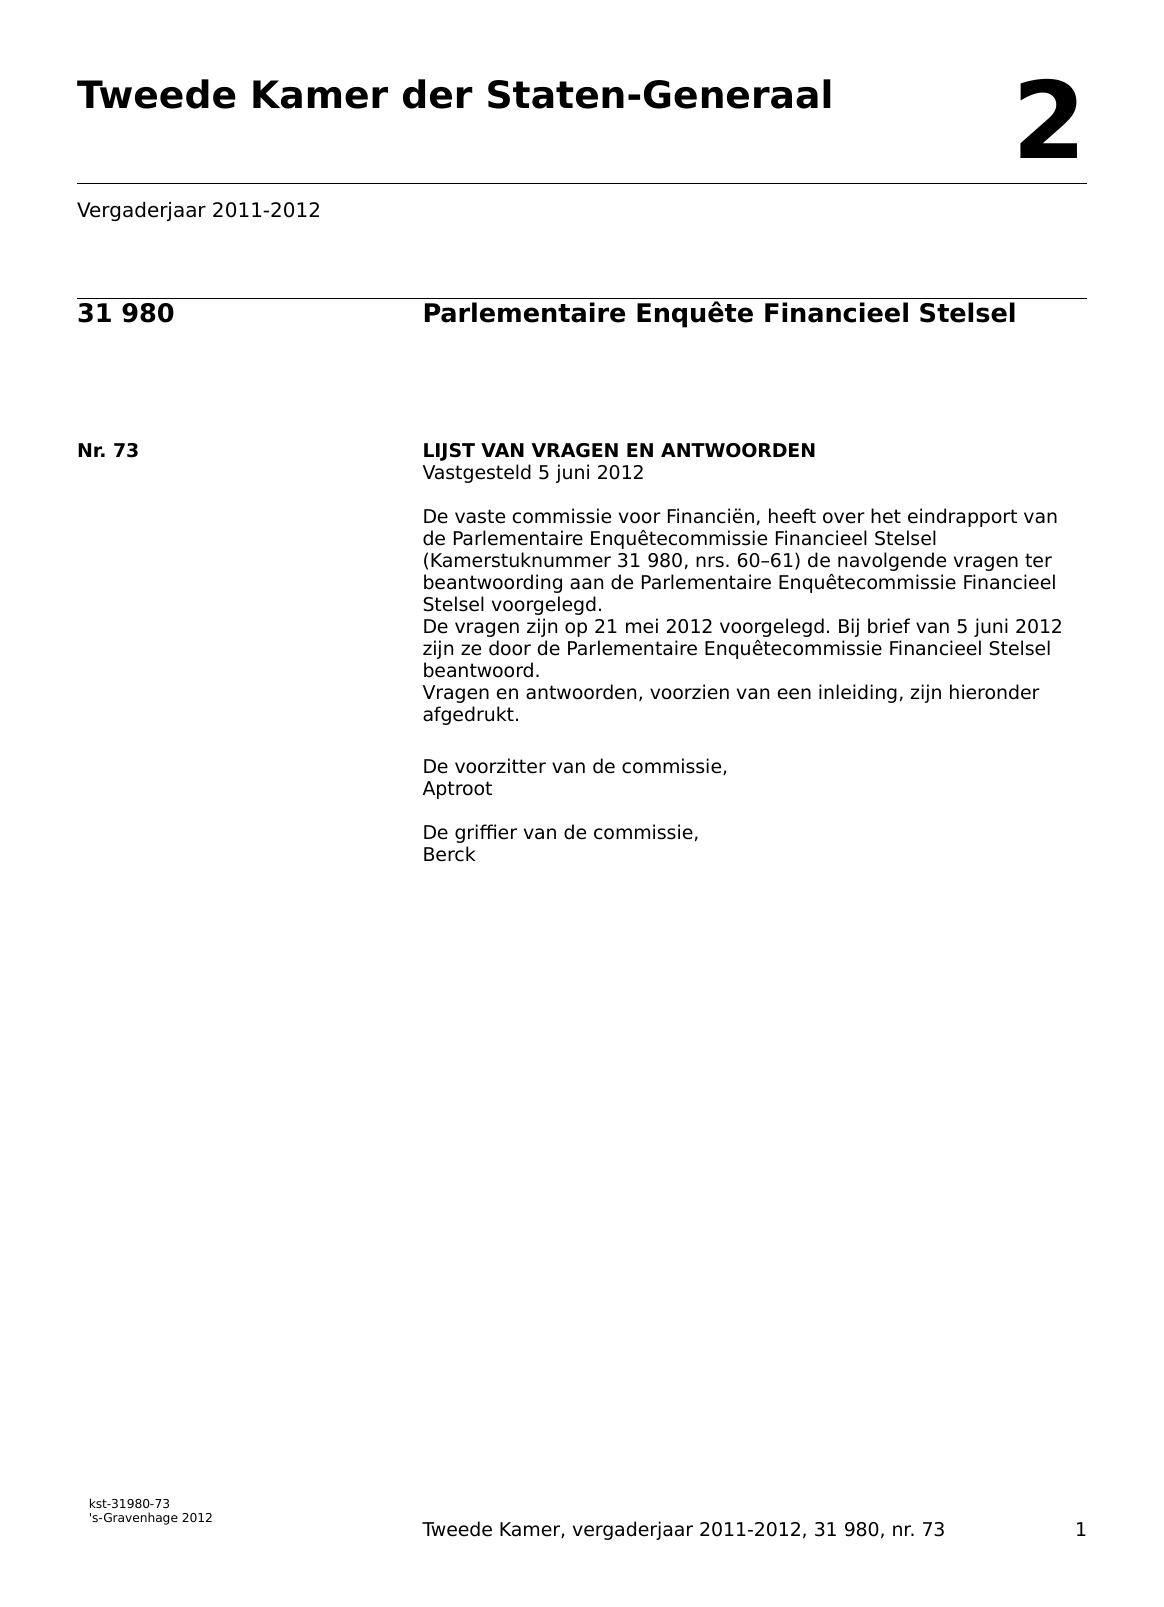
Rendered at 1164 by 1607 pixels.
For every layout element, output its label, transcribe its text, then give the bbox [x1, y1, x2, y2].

table_cell Vergaderjaar 2011-2012 [77, 184, 1087, 298]
text 's-Gravenhage 2012 [88, 1511, 323, 1525]
subtitle 31 980 Parlementaire Enquête Financieel Stelsel [77, 299, 1087, 329]
text De voorzitter van de commissie, Aptroot [422, 756, 1087, 799]
text De vaste commissie voor Financiën, heeft over het eindrapport van de Parlementaire Enquêtecommissie Financieel Stelsel (Kamerstuknummer 31 980, nrs. 60–61) de navolgende vragen ter beantwoording aan de Parlementaire Enquêtecommissie Financieel Stelsel voorgelegd. [422, 506, 1087, 616]
text Vragen en antwoorden, voorzien van een inleiding, zijn hieronder afgedrukt. [422, 682, 1087, 726]
text De vragen zijn op 21 mei 2012 voorgelegd. Bij brief van 5 juni 2012 zijn ze door de Parlementaire Enquêtecommissie Financieel Stelsel beantwoord. [422, 616, 1087, 682]
table_header Tweede Kamer der Staten-Generaal [77, 59, 886, 183]
text De griffier van de commissie, Berck [422, 822, 1087, 866]
subtitle Nr. 73 LIJST VAN VRAGEN EN ANTWOORDEN [77, 440, 1087, 462]
table_header 2 [886, 59, 1087, 183]
text kst-31980-73 [88, 1497, 323, 1511]
text Vastgesteld 5 juni 2012 [422, 462, 1087, 484]
